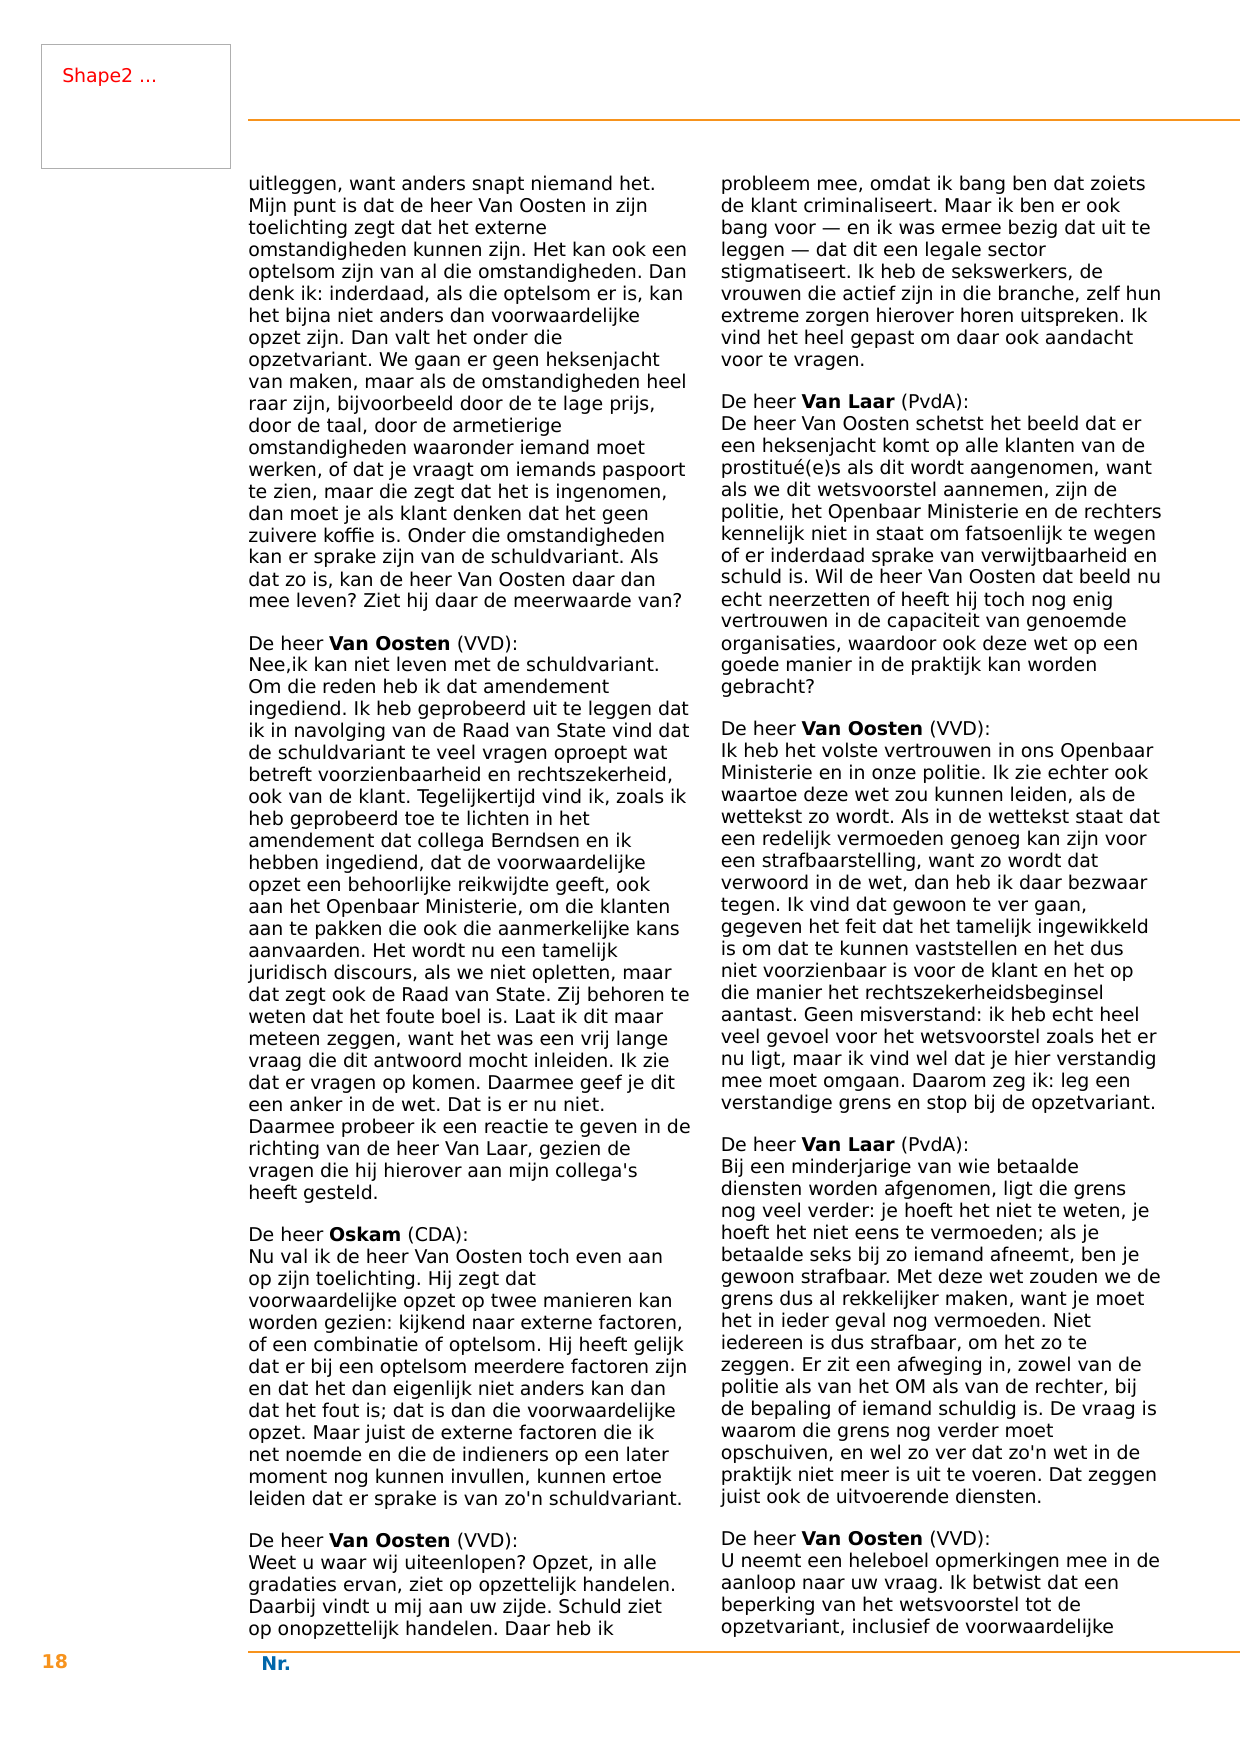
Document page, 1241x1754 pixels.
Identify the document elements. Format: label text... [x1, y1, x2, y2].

text U neemt een heleboel opmerkingen mee in de aanloop naar uw vraag. Ik betwist dat een beperking van het wetsvoorstel tot de opzetvariant, inclusief de voorwaardelijke [721, 1549, 1163, 1637]
text Weet u waar wij uiteenlopen? Opzet, in alle gradaties ervan, ziet op opzettelijk handelen. Daarbij vindt u mij aan uw zijde. Schuld ziet op onopzettelijk handelen. Daar heb ik [248, 1552, 691, 1639]
text De heer Van Oosten (VVD): [248, 1529, 691, 1552]
text De heer Van Oosten (VVD): [721, 718, 1163, 740]
text De heer Van Oosten (VVD): [721, 1528, 1163, 1549]
text probleem mee, omdat ik bang ben dat zoiets de klant criminaliseert. Maar ik ben er ook bang voor — en ik was ermee bezig dat uit te leggen — dat dit een legale sector stigmatiseert. Ik heb de sekswerkers, de vrouwen die actief zijn in die branche, zelf hun extreme zorgen hierover horen uitspreken. Ik vind het heel gepast om daar ook aandacht voor te vragen. [721, 173, 1163, 371]
text Nee,ik kan niet leven met de schuldvariant. Om die reden heb ik dat amendement ingediend. Ik heb geprobeerd uit te leggen dat ik in navolging van de Raad van State vind dat de schuldvariant te veel vragen oproept wat betreft voorzienbaarheid en rechtszekerheid, ook van de klant. Tegelijkertijd vind ik, zoals ik heb geprobeerd toe te lichten in het amendement dat collega Berndsen en ik hebben ingediend, dat de voorwaardelijke opzet een behoorlijke reikwijdte geeft, ook aan het Openbaar Ministerie, om die klanten aan te pakken die ook die aanmerkelijke kans aanvaarden. Het wordt nu een tamelijk juridisch discours, als we niet opletten, maar dat zegt ook de Raad van State. Zij behoren te weten dat het foute boel is. Laat ik dit maar meteen zeggen, want het was een vrij lange vraag die dit antwoord mocht inleiden. Ik zie dat er vragen op komen. Daarmee geef je dit een anker in de wet. Dat is er nu niet. Daarmee probeer ik een reactie te geven in de richting van de heer Van Laar, gezien de vragen die hij hierover aan mijn collega's heeft gesteld. [248, 654, 691, 1204]
text De heer Van Oosten (VVD): [248, 632, 691, 654]
text De heer Oskam (CDA): [248, 1224, 691, 1246]
text uitleggen, want anders snapt niemand het. Mijn punt is dat de heer Van Oosten in zijn toelichting zegt dat het externe omstandigheden kunnen zijn. Het kan ook een optelsom zijn van al die omstandigheden. Dan denk ik: inderdaad, als die optelsom er is, kan het bijna niet anders dan voorwaardelijke opzet zijn. Dan valt het onder die opzetvariant. We gaan er geen heksenjacht van maken, maar als de omstandigheden heel raar zijn, bijvoorbeeld door de te lage prijs, door de taal, door de armetierige omstandigheden waaronder iemand moet werken, of dat je vraagt om iemands paspoort te zien, maar die zegt dat het is ingenomen, dan moet je als klant denken dat het geen zuivere koffie is. Onder die omstandigheden kan er sprake zijn van de schuldvariant. Als dat zo is, kan de heer Van Oosten daar dan mee leven? Ziet hij daar de meerwaarde van? [248, 173, 691, 612]
text De heer Van Oosten schetst het beeld dat er een heksenjacht komt op alle klanten van de prostitué(e)s als dit wordt aangenomen, want als we dit wetsvoorstel aannemen, zijn de politie, het Openbaar Ministerie en de rechters kennelijk niet in staat om fatsoenlijk te wegen of er inderdaad sprake van verwijtbaarheid en schuld is. Wil de heer Van Oosten dat beeld nu echt neerzetten of heeft hij toch nog enig vertrouwen in de capaciteit van genoemde organisaties, waardoor ook deze wet op een goede manier in de praktijk kan worden gebracht? [721, 413, 1163, 698]
text Ik heb het volste vertrouwen in ons Openbaar Ministerie en in onze politie. Ik zie echter ook waartoe deze wet zou kunnen leiden, als de wettekst zo wordt. Als in de wettekst staat dat een redelijk vermoeden genoeg kan zijn voor een strafbaarstelling, want zo wordt dat verwoord in de wet, dan heb ik daar bezwaar tegen. Ik vind dat gewoon te ver gaan, gegeven het feit dat het tamelijk ingewikkeld is om dat te kunnen vaststellen en het dus niet voorzienbaar is voor de klant en het op die manier het rechtszekerheidsbeginsel aantast. Geen misverstand: ik heb echt heel veel gevoel voor het wetsvoorstel zoals het er nu ligt, maar ik vind wel dat je hier verstandig mee moet omgaan. Daarom zeg ik: leg een verstandige grens en stop bij de opzetvariant. [721, 740, 1163, 1114]
text Nu val ik de heer Van Oosten toch even aan op zijn toelichting. Hij zegt dat voorwaardelijke opzet op twee manieren kan worden gezien: kijkend naar externe factoren, of een combinatie of optelsom. Hij heeft gelijk dat er bij een optelsom meerdere factoren zijn en dat het dan eigenlijk niet anders kan dan dat het fout is; dat is dan die voorwaardelijke opzet. Maar juist de externe factoren die ik net noemde en die de indieners op een later moment nog kunnen invullen, kunnen ertoe leiden dat er sprake is van zo'n schuldvariant. [248, 1246, 691, 1509]
text De heer Van Laar (PvdA): [721, 1134, 1163, 1156]
text De heer Van Laar (PvdA): [721, 391, 1163, 413]
text Bij een minderjarige van wie betaalde diensten worden afgenomen, ligt die grens nog veel verder: je hoeft het niet te weten, je hoeft het niet eens te vermoeden; als je betaalde seks bij zo iemand afneemt, ben je gewoon strafbaar. Met deze wet zouden we de grens dus al rekkelijker maken, want je moet het in ieder geval nog vermoeden. Niet iedereen is dus strafbaar, om het zo te zeggen. Er zit een afweging in, zowel van de politie als van het OM als van de rechter, bij de bepaling of iemand schuldig is. De vraag is waarom die grens nog verder moet opschuiven, en wel zo ver dat zo'n wet in de praktijk niet meer is uit te voeren. Dat zeggen juist ook de uitvoerende diensten. [721, 1156, 1163, 1508]
